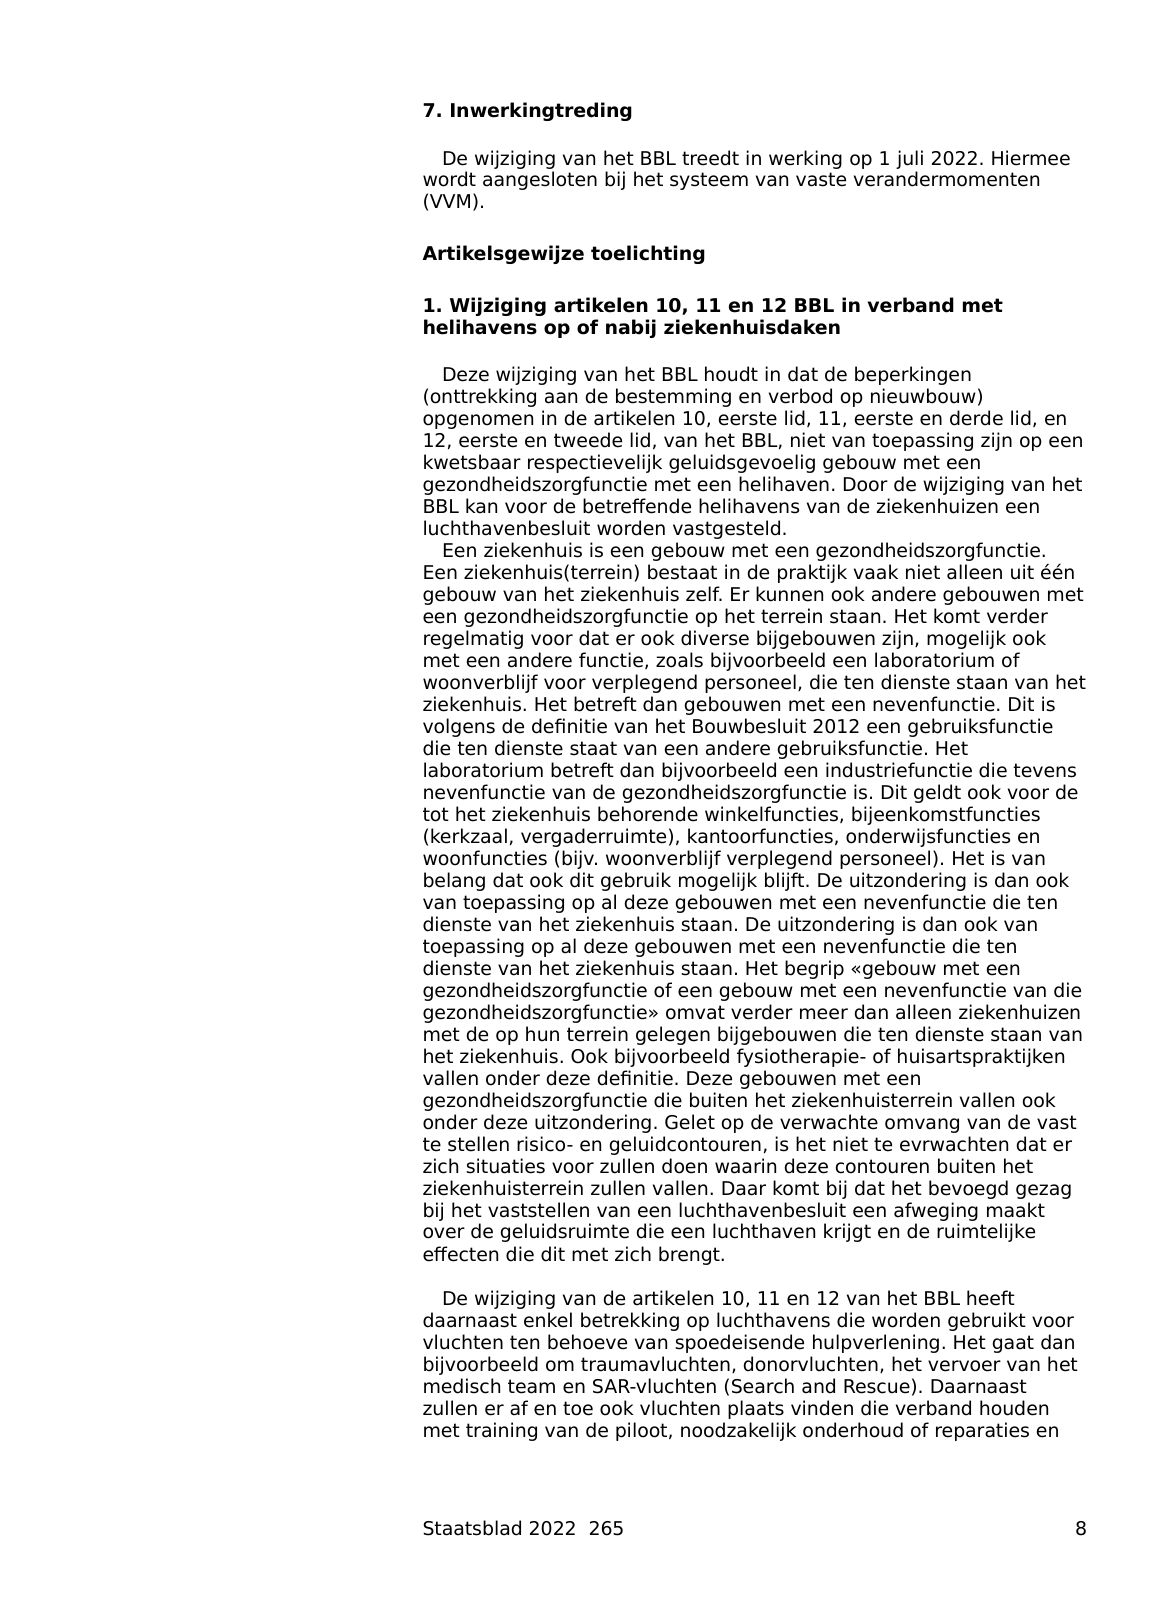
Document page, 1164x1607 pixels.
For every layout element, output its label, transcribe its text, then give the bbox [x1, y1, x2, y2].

subtitle 1. Wijziging artikelen 10, 11 en 12 BBL in verband met helihavens op of nabij ziekenhuisdaken [422, 295, 1087, 339]
subtitle 7. Inwerkingtreding [422, 100, 1087, 122]
subtitle Artikelsgewijze toelichting [422, 243, 1087, 265]
text De wijziging van het BBL treedt in werking op 1 juli 2022. Hiermee wordt aangesloten bij het systeem van vaste verandermomenten (VVM). [422, 147, 1087, 213]
text Een ziekenhuis is een gebouw met een gezondheidszorgfunctie. Een ziekenhuis(terrein) bestaat in de praktijk vaak niet alleen uit één gebouw van het ziekenhuis zelf. Er kunnen ook andere gebouwen met een gezondheidszorgfunctie op het terrein staan. Het komt verder regelmatig voor dat er ook diverse bijgebouwen zijn, mogelijk ook met een andere functie, zoals bijvoorbeeld een laboratorium of woonverblijf voor verplegend personeel, die ten dienste staan van het ziekenhuis. Het betreft dan gebouwen met een nevenfunctie. Dit is volgens de definitie van het Bouwbesluit 2012 een gebruiksfunctie die ten dienste staat van een andere gebruiksfunctie. Het laboratorium betreft dan bijvoorbeeld een industriefunctie die tevens nevenfunctie van de gezondheidszorgfunctie is. Dit geldt ook voor de tot het ziekenhuis behorende winkelfuncties, bijeenkomstfuncties (kerkzaal, vergaderruimte), kantoorfuncties, onderwijsfuncties en woonfuncties (bijv. woonverblijf verplegend personeel). Het is van belang dat ook dit gebruik mogelijk blijft. De uitzondering is dan ook van toepassing op al deze gebouwen met een nevenfunctie die ten dienste van het ziekenhuis staan. De uitzondering is dan ook van toepassing op al deze gebouwen met een nevenfunctie die ten dienste van het ziekenhuis staan. Het begrip «gebouw met een gezondheidszorgfunctie of een gebouw met een nevenfunctie van die gezondheidszorgfunctie» omvat verder meer dan alleen ziekenhuizen met de op hun terrein gelegen bijgebouwen die ten dienste staan van het ziekenhuis. Ook bijvoorbeeld fysiotherapie- of huisartspraktijken vallen onder deze definitie. Deze gebouwen met een gezondheidszorgfunctie die buiten het ziekenhuisterrein vallen ook onder deze uitzondering. Gelet op de verwachte omvang van de vast te stellen risico- en geluidcontouren, is het niet te evrwachten dat er zich situaties voor zullen doen waarin deze contouren buiten het ziekenhuisterrein zullen vallen. Daar komt bij dat het bevoegd gezag bij het vaststellen van een luchthavenbesluit een afweging maakt over de geluidsruimte die een luchthaven krijgt en de ruimtelijke effecten die dit met zich brengt. [422, 540, 1087, 1265]
text De wijziging van de artikelen 10, 11 en 12 van het BBL heeft daarnaast enkel betrekking op luchthavens die worden gebruikt voor vluchten ten behoeve van spoedeisende hulpverlening. Het gaat dan bijvoorbeeld om traumavluchten, donorvluchten, het vervoer van het medisch team en SAR-vluchten (Search and Rescue). Daarnaast zullen er af en toe ook vluchten plaats vinden die verband houden met training van de piloot, noodzakelijk onderhoud of reparaties en [422, 1288, 1087, 1441]
text Deze wijziging van het BBL houdt in dat de beperkingen (onttrekking aan de bestemming en verbod op nieuwbouw) opgenomen in de artikelen 10, eerste lid, 11, eerste en derde lid, en 12, eerste en tweede lid, van het BBL, niet van toepassing zijn op een kwetsbaar respectievelijk geluidsgevoelig gebouw met een gezondheidszorgfunctie met een helihaven. Door de wijziging van het BBL kan voor de betreffende helihavens van de ziekenhuizen een luchthavenbesluit worden vastgesteld. [422, 364, 1087, 540]
